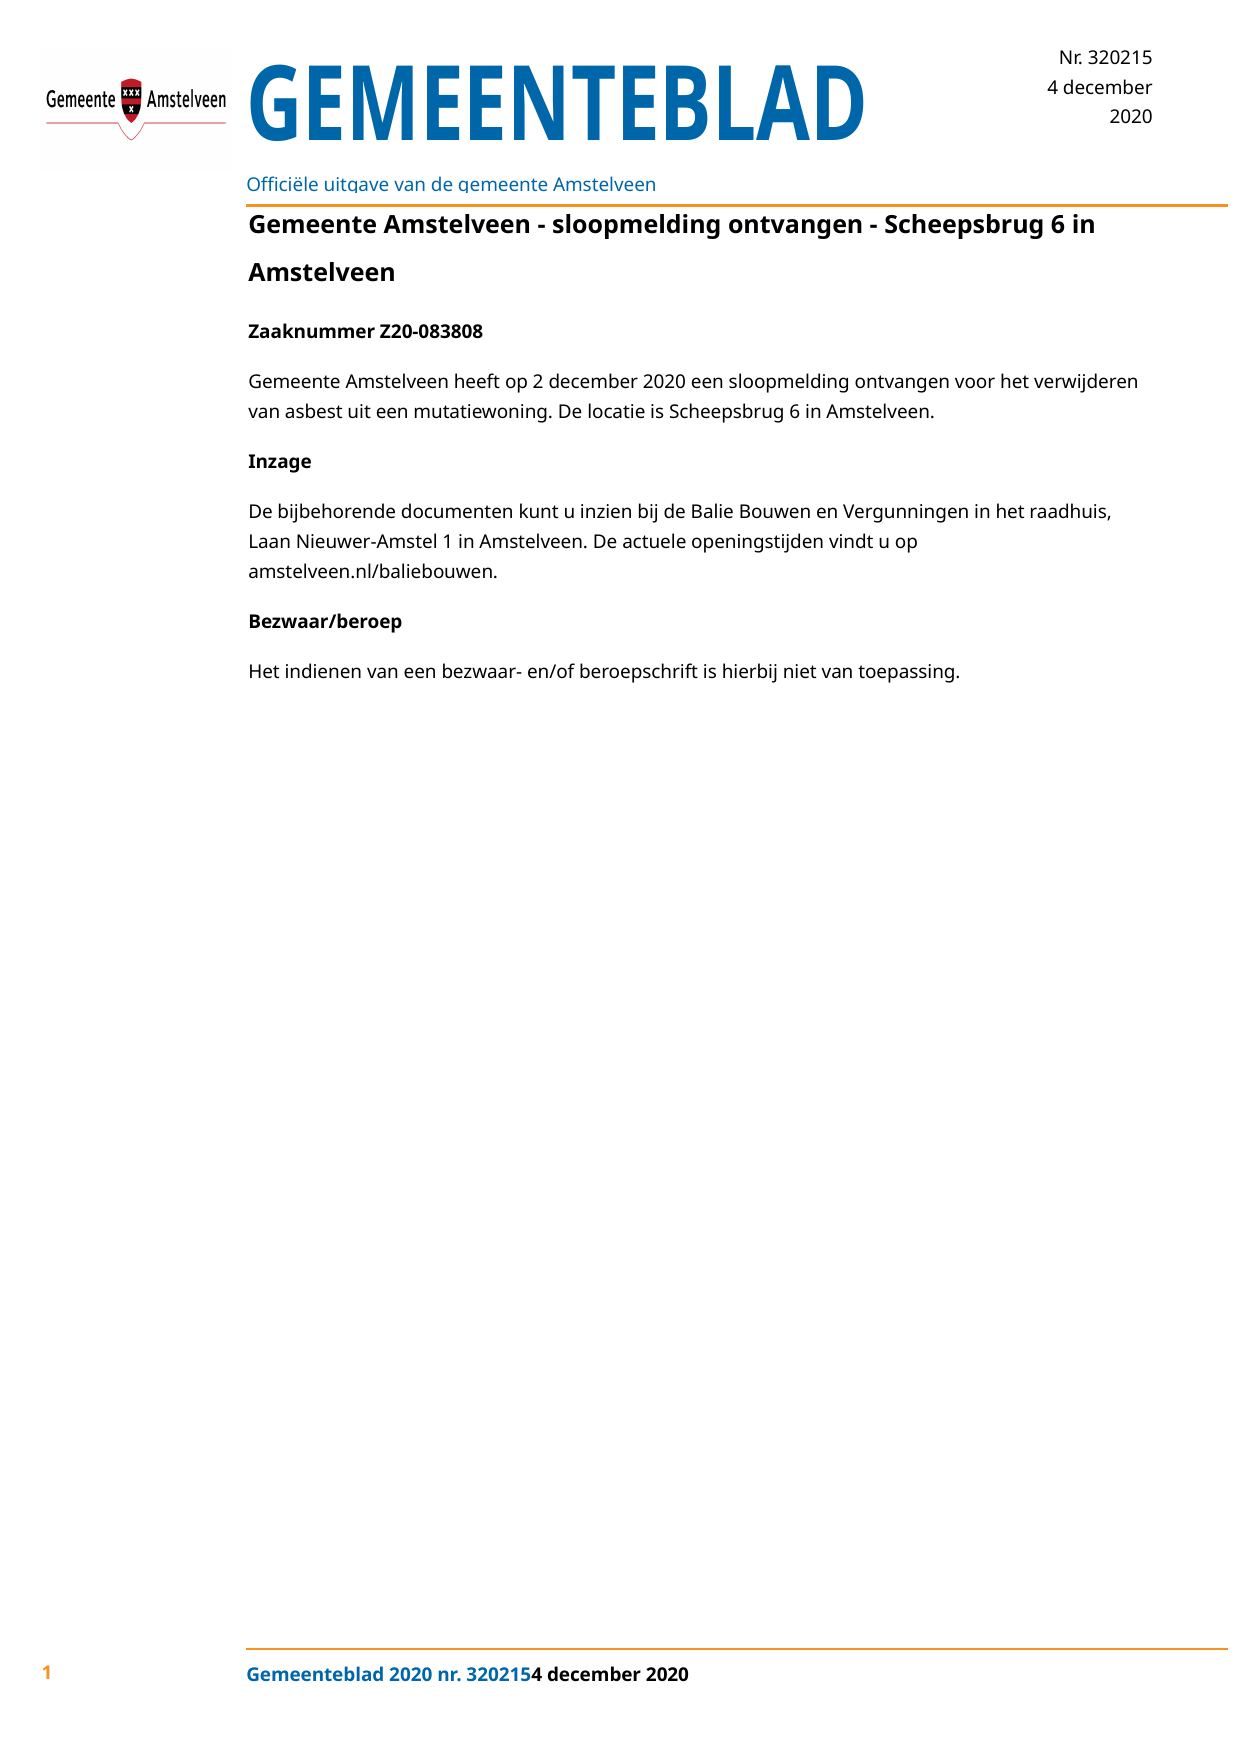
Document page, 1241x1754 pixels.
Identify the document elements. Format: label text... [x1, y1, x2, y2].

picture [41, 47, 231, 172]
text Het indienen van een bezwaar- en/of beroepschrift is hierbij niet van toepassing. [248, 659, 1152, 684]
text Zaaknummer Z20-083808 [248, 318, 1152, 344]
text Inzage [248, 448, 1152, 474]
text De bijbehorende documenten kunt u inzien bij de Balie Bouwen en Vergunningen in het raadhuis, Laan Nieuwer-Amstel 1 in Amstelveen. De actuele openingstijden vindt u op amstelveen.nl/baliebouwen. [248, 499, 1152, 584]
text Gemeente Amstelveen - sloopmelding ontvangen - Scheepsbrug 6 in Amstelveen [248, 207, 1152, 288]
text Bezwaar/beroep [248, 608, 1152, 634]
text Gemeente Amstelveen heeft op 2 december 2020 een sloopmelding ontvangen voor het verwijderen van asbest uit een mutatiewoning. De locatie is Scheepsbrug 6 in Amstelveen. [248, 368, 1152, 424]
